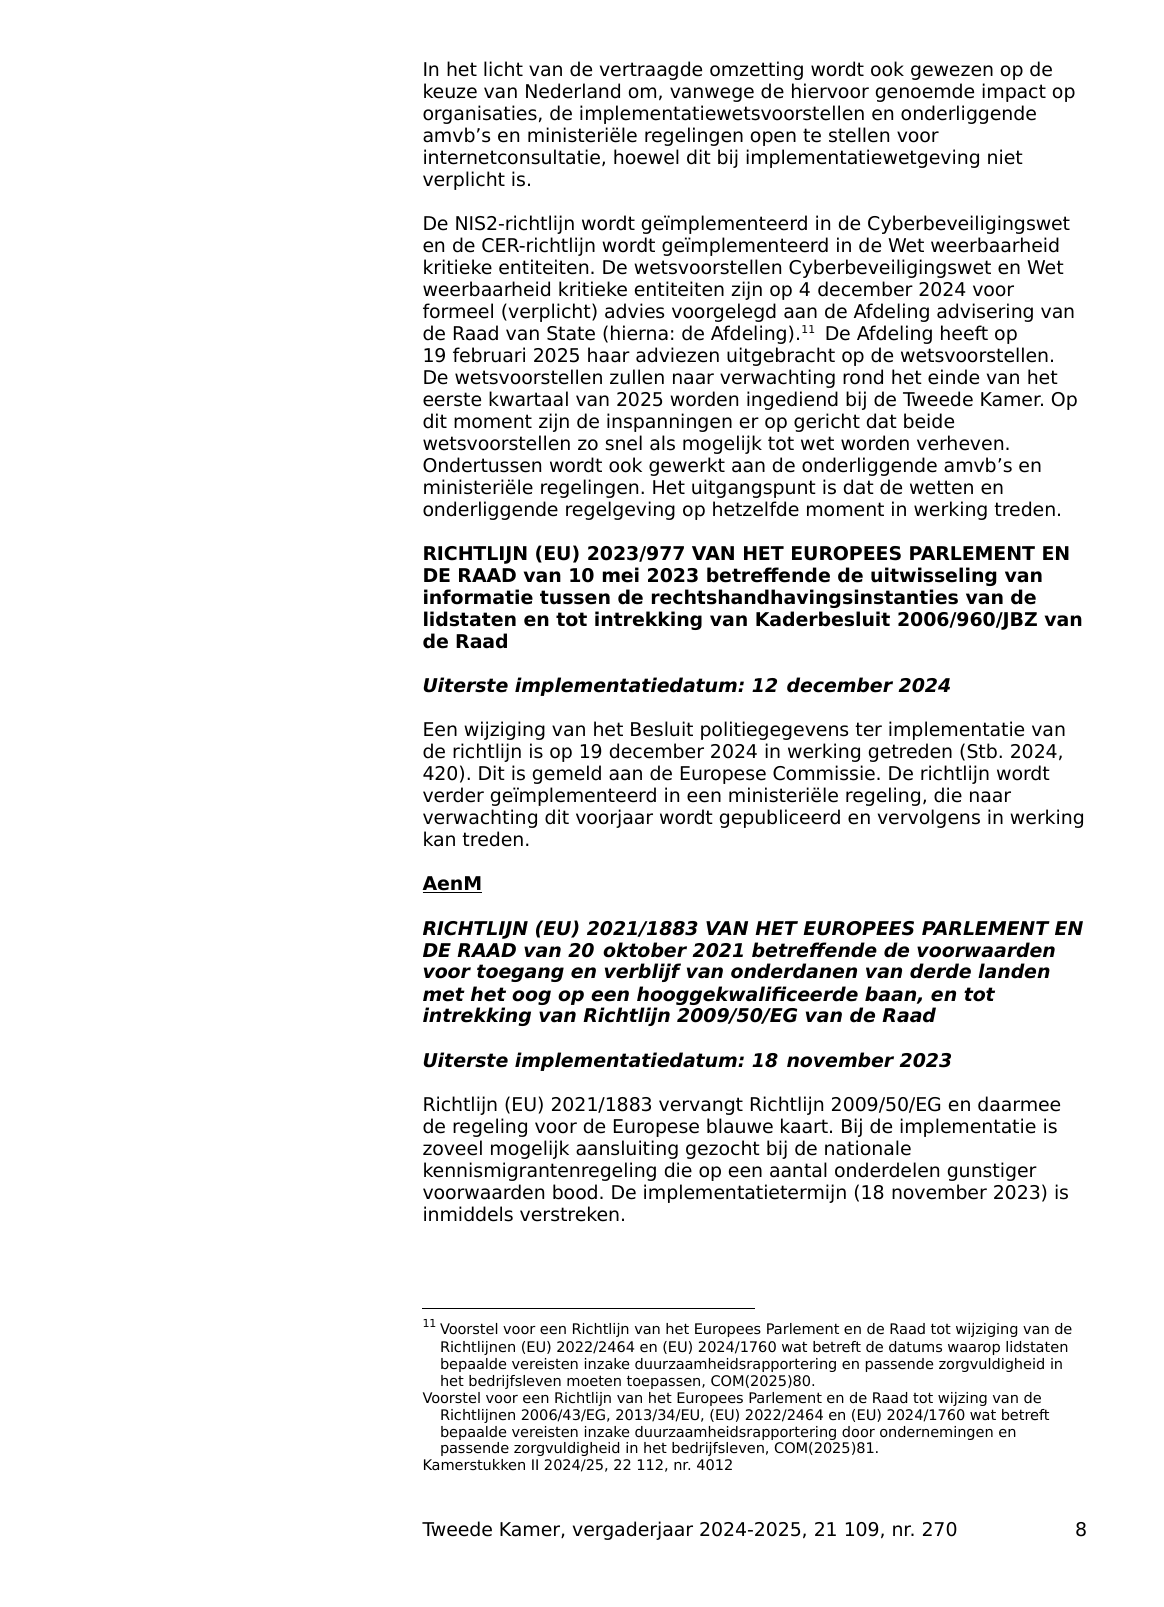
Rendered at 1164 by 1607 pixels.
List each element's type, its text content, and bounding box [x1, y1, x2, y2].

text Voorstel voor een Richtlijn van het Europees Parlement en de Raad tot wijzing van de Richtlijnen 2006/43/EG, 2013/34/EU, (EU) 2022/2464 en (EU) 2024/1760 wat betreft bepaalde vereisten inzake duurzaamheidsrapportering door ondernemingen en passende zorgvuldigheid in het bedrijfsleven, COM(2025)81. [422, 1390, 1087, 1457]
subtitle RICHTLIJN (EU) 2021/1883 VAN HET EUROPEES PARLEMENT EN DE RAAD van 20 oktober 2021 betreffende de voorwaarden voor toegang en verblijf van onderdanen van derde landen met het oog op een hooggekwalificeerde baan, en tot intrekking van Richtlijn 2009/50/EG van de Raad [422, 917, 1087, 1027]
text Voorstel voor een Richtlijn van het Europees Parlement en de Raad tot wijziging van de Richtlijnen (EU) 2022/2464 en (EU) 2024/1760 wat betreft de datums waarop lidstaten bepaalde vereisten inzake duurzaamheidsrapportering en passende zorgvuldigheid in het bedrijfsleven moeten toepassen, COM(2025)80. [422, 1317, 1087, 1390]
text Kamerstukken II 2024/25, 22 112, nr. 4012 [422, 1457, 1087, 1474]
subtitle Uiterste implementatiedatum: 18 november 2023 [422, 1049, 1087, 1072]
text In het licht van de vertraagde omzetting wordt ook gewezen op de keuze van Nederland om, vanwege de hiervoor genoemde impact op organisaties, de implementatiewetsvoorstellen en onderliggende amvb’s en ministeriële regelingen open te stellen voor internetconsultatie, hoewel dit bij implementatiewetgeving niet verplicht is. [422, 59, 1087, 191]
text Een wijziging van het Besluit politiegegevens ter implementatie van de richtlijn is op 19 december 2024 in werking getreden (Stb. 2024, 420). Dit is gemeld aan de Europese Commissie. De richtlijn wordt verder geïmplementeerd in een ministeriële regeling, die naar verwachting dit voorjaar wordt gepubliceerd en vervolgens in werking kan treden. [422, 719, 1087, 851]
subtitle AenM [422, 873, 1087, 895]
subtitle RICHTLIJN (EU) 2023/977 VAN HET EUROPEES PARLEMENT EN DE RAAD van 10 mei 2023 betreffende de uitwisseling van informatie tussen de rechtshandhavingsinstanties van de lidstaten en tot intrekking van Kaderbesluit 2006/960/JBZ van de Raad [422, 543, 1087, 653]
subtitle Uiterste implementatiedatum: 12 december 2024 [422, 675, 1087, 697]
text De NIS2-richtlijn wordt geïmplementeerd in de Cyberbeveiligingswet en de CER-richtlijn wordt geïmplementeerd in de Wet weerbaarheid kritieke entiteiten. De wetsvoorstellen Cyberbeveiligingswet en Wet weerbaarheid kritieke entiteiten zijn op 4 december 2024 voor formeel (verplicht) advies voorgelegd aan de Afdeling advisering van de Raad van State (hierna: de Afdeling). De Afdeling heeft op 19 februari 2025 haar adviezen uitgebracht op de wetsvoorstellen. De wetsvoorstellen zullen naar verwachting rond het einde van het eerste kwartaal van 2025 worden ingediend bij de Tweede Kamer. Op dit moment zijn de inspanningen er op gericht dat beide wetsvoorstellen zo snel als mogelijk tot wet worden verheven. Ondertussen wordt ook gewerkt aan de onderliggende amvb’s en ministeriële regelingen. Het uitgangspunt is dat de wetten en onderliggende regelgeving op hetzelfde moment in werking treden. [422, 213, 1087, 521]
text Richtlijn (EU) 2021/1883 vervangt Richtlijn 2009/50/EG en daarmee de regeling voor de Europese blauwe kaart. Bij de implementatie is zoveel mogelijk aansluiting gezocht bij de nationale kennismigrantenregeling die op een aantal onderdelen gunstiger voorwaarden bood. De implementatietermijn (18 november 2023) is inmiddels verstreken. [422, 1094, 1087, 1226]
